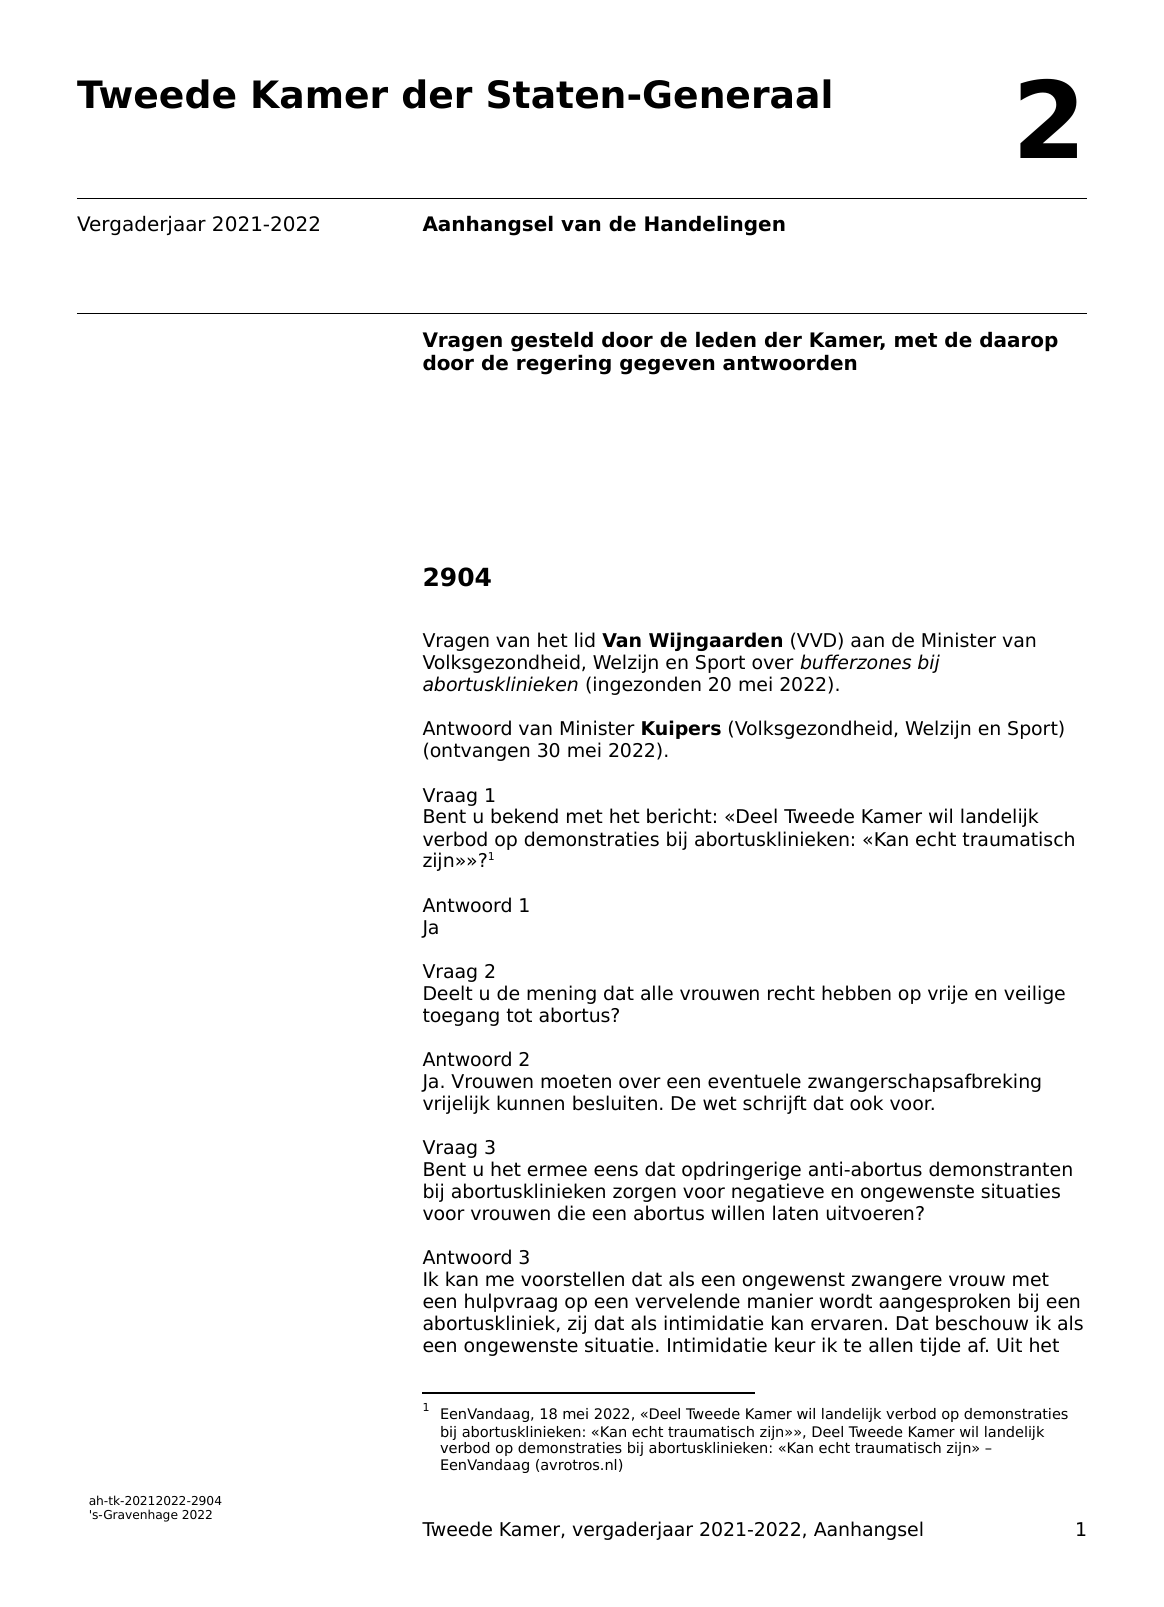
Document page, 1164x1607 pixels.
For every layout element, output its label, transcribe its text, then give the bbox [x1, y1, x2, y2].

text 2904 [422, 563, 1087, 592]
table_cell Vragen gesteld door de leden der Kamer, met de daarop door de regering gegeven antwoorden [422, 314, 1087, 375]
table_cell [77, 314, 422, 375]
text Deelt u de mening dat alle vrouwen recht hebben op vrije en veilige toegang tot abortus? [422, 983, 1087, 1027]
text Bent u bekend met het bericht: «Deel Tweede Kamer wil landelijk verbod op demonstraties bij abortusklinieken: «Kan echt traumatisch zijn»»? [422, 806, 1087, 872]
text Vraag 1 [422, 784, 1087, 806]
text Vragen van het lid Van Wijngaarden (VVD) aan de Minister van Volksgezondheid, Welzijn en Sport over bufferzones bij abortusklinieken (ingezonden 20 mei 2022). [422, 630, 1087, 696]
text Antwoord 2 [422, 1049, 1087, 1071]
text EenVandaag, 18 mei 2022, «Deel Tweede Kamer wil landelijk verbod op demonstraties bij abortusklinieken: «Kan echt traumatisch zijn»», Deel Tweede Kamer wil landelijk verbod op demonstraties bij abortusklinieken: «Kan echt traumatisch zijn» – EenVandaag (avrotros.nl) [422, 1402, 1087, 1474]
text Ja [422, 917, 1087, 938]
text ah-tk-20212022-2904 [88, 1494, 323, 1508]
table_cell Aanhangsel van de Handelingen [422, 199, 1087, 313]
table_header Tweede Kamer der Staten-Generaal [77, 59, 886, 198]
text 's-Gravenhage 2022 [88, 1508, 323, 1522]
text Vraag 3 [422, 1137, 1087, 1159]
text Antwoord 3 [422, 1247, 1087, 1269]
text Ik kan me voorstellen dat als een ongewenst zwangere vrouw met een hulpvraag op een vervelende manier wordt aangesproken bij een abortuskliniek, zij dat als intimidatie kan ervaren. Dat beschouw ik als een ongewenste situatie. Intimidatie keur ik te allen tijde af. Uit het [422, 1269, 1087, 1357]
table_header 2 [886, 59, 1087, 198]
text Antwoord van Minister Kuipers (Volksgezondheid, Welzijn en Sport) (ontvangen 30 mei 2022). [422, 718, 1087, 762]
text Vraag 2 [422, 961, 1087, 983]
table_cell Vergaderjaar 2021-2022 [77, 199, 422, 313]
text Ja. Vrouwen moeten over een eventuele zwangerschapsafbreking vrijelijk kunnen besluiten. De wet schrijft dat ook voor. [422, 1071, 1087, 1115]
text Bent u het ermee eens dat opdringerige anti-abortus demonstranten bij abortusklinieken zorgen voor negatieve en ongewenste situaties voor vrouwen die een abortus willen laten uitvoeren? [422, 1159, 1087, 1225]
text Antwoord 1 [422, 894, 1087, 917]
